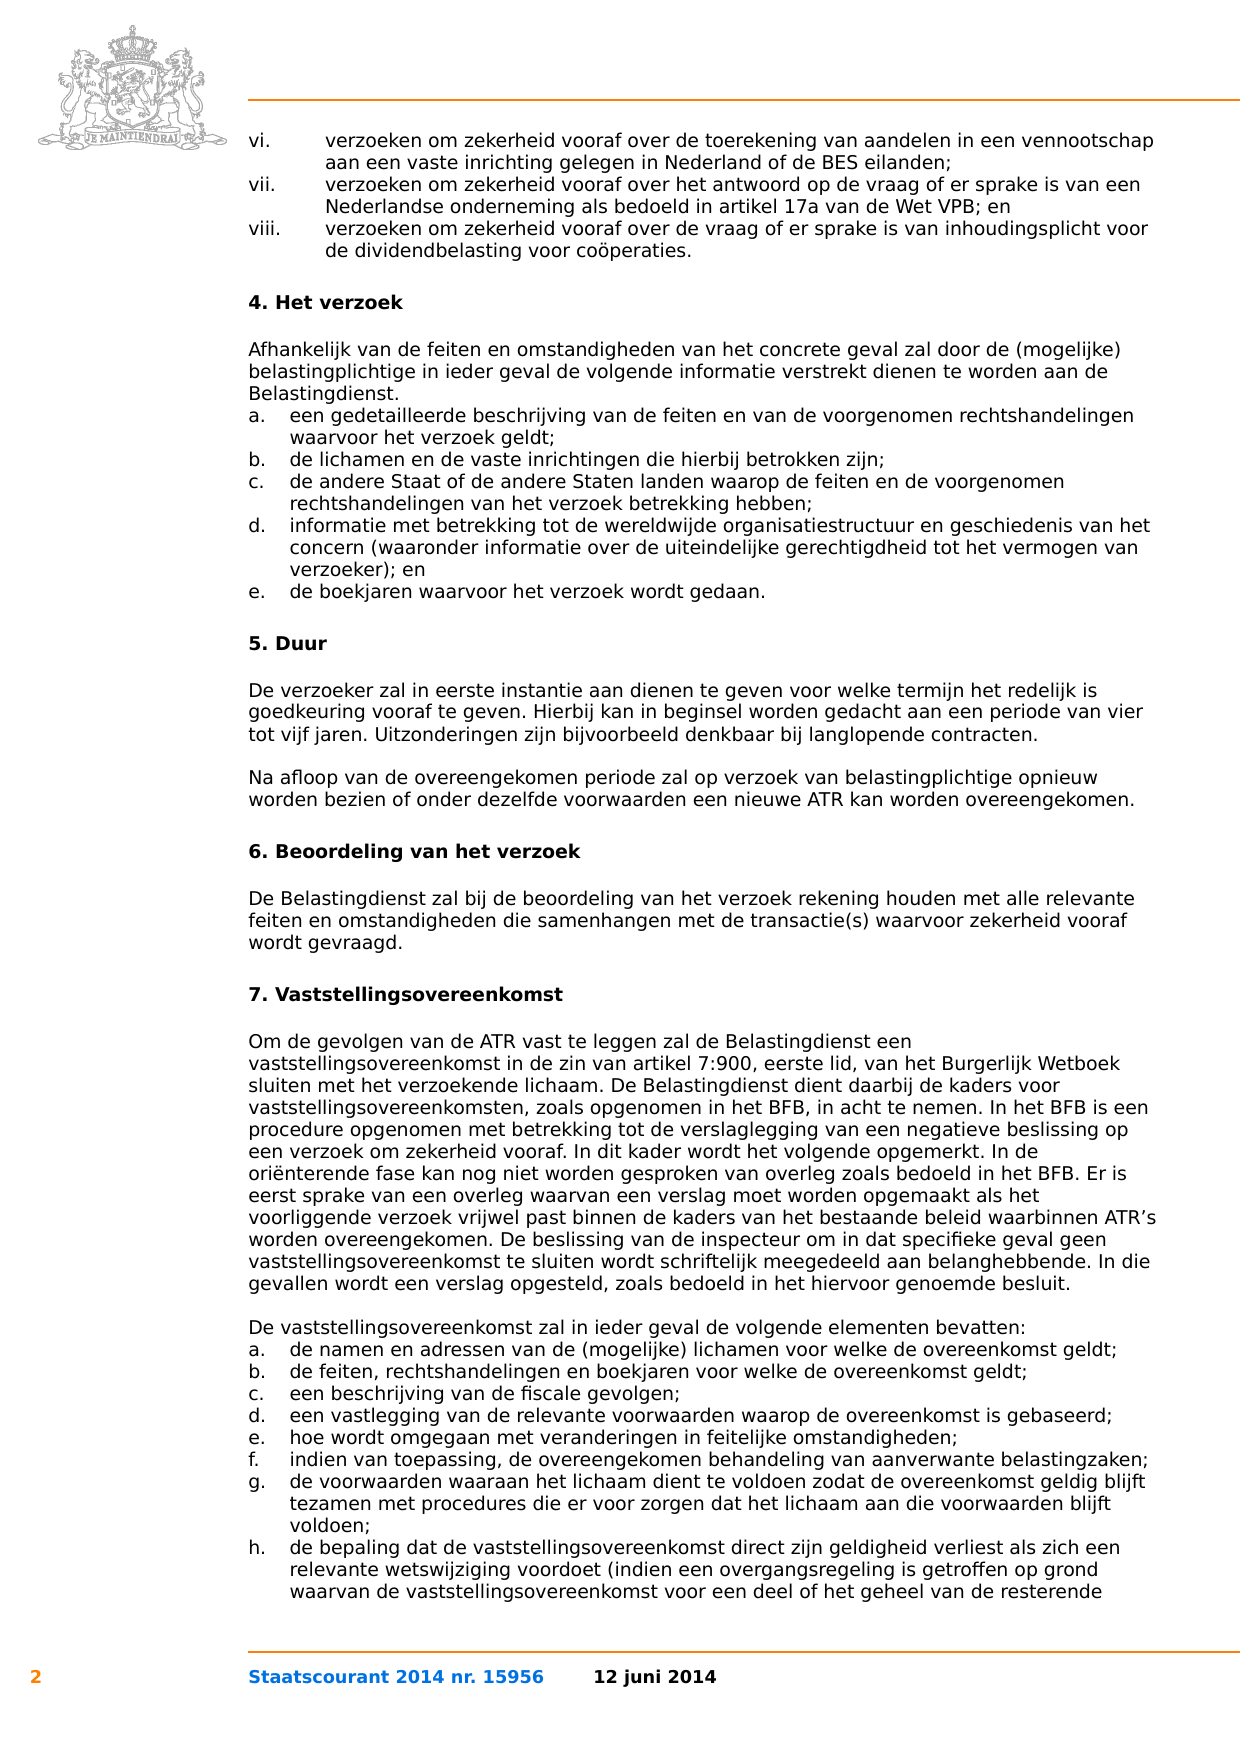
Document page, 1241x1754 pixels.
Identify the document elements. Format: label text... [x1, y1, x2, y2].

text d. informatie met betrekking tot de wereldwijde organisatiestructuur en geschiedenis van het concern (waaronder informatie over de uiteindelijke gerechtigdheid tot het vermogen van verzoeker); en [248, 514, 1163, 581]
text a. de namen en adressen van de (mogelijke) lichamen voor welke de overeenkomst geldt; [248, 1339, 1163, 1361]
text h. de bepaling dat de vaststellingsovereenkomst direct zijn geldigheid verliest als zich een relevante wetswijziging voordoet (indien een overgangsregeling is getroffen op grond waarvan de vaststellingsovereenkomst voor een deel of het geheel van de resterende [248, 1537, 1163, 1602]
text vi. verzoeken om zekerheid vooraf over de toerekening van aandelen in een vennootschap aan een vaste inrichting gelegen in Nederland of de BES eilanden; [248, 130, 1163, 174]
text vii. verzoeken om zekerheid vooraf over het antwoord op de vraag of er sprake is van een Nederlandse onderneming als bedoeld in artikel 17a van de Wet VPB; en [248, 174, 1163, 218]
text viii. verzoeken om zekerheid vooraf over de vraag of er sprake is van inhoudingsplicht voor de dividendbelasting voor coöperaties. [248, 218, 1163, 262]
text b. de feiten, rechtshandelingen en boekjaren voor welke de overeenkomst geldt; [248, 1361, 1163, 1383]
subtitle 7. Vaststellingsovereenkomst [248, 984, 1163, 1006]
text De verzoeker zal in eerste instantie aan dienen te geven voor welke termijn het redelijk is goedkeuring vooraf te geven. Hierbij kan in beginsel worden gedacht aan een periode van vier tot vijf jaren. Uitzonderingen zijn bijvoorbeeld denkbaar bij langlopende contracten. [248, 679, 1163, 745]
text g. de voorwaarden waaraan het lichaam dient te voldoen zodat de overeenkomst geldig blijft tezamen met procedures die er voor zorgen dat het lichaam aan die voorwaarden blijft voldoen; [248, 1471, 1163, 1537]
text b. de lichamen en de vaste inrichtingen die hierbij betrokken zijn; [248, 449, 1163, 471]
text d. een vastlegging van de relevante voorwaarden waarop de overeenkomst is gebaseerd; [248, 1405, 1163, 1427]
subtitle 4. Het verzoek [248, 292, 1163, 314]
subtitle 5. Duur [248, 632, 1163, 654]
text Om de gevolgen van de ATR vast te leggen zal de Belastingdienst een vaststellingsovereenkomst in de zin van artikel 7:900, eerste lid, van het Burgerlijk Wetboek sluiten met het verzoekende lichaam. De Belastingdienst dient daarbij de kaders voor vaststellingsovereenkomsten, zoals opgenomen in het BFB, in acht te nemen. In het BFB is een procedure opgenomen met betrekking tot de verslaglegging van een negatieve beslissing op een verzoek om zekerheid vooraf. In dit kader wordt het volgende opgemerkt. In de oriënterende fase kan nog niet worden gesproken van overleg zoals bedoeld in het BFB. Er is eerst sprake van een overleg waarvan een verslag moet worden opgemaakt als het voorliggende verzoek vrijwel past binnen de kaders van het bestaande beleid waarbinnen ATR’s worden overeengekomen. De beslissing van de inspecteur om in dat specifieke geval geen vaststellingsovereenkomst te sluiten wordt schriftelijk meegedeeld aan belanghebbende. In die gevallen wordt een verslag opgesteld, zoals bedoeld in het hiervoor genoemde besluit. [248, 1031, 1163, 1295]
text e. de boekjaren waarvoor het verzoek wordt gedaan. [248, 581, 1163, 602]
subtitle 6. Beoordeling van het verzoek [248, 841, 1163, 863]
text c. de andere Staat of de andere Staten landen waarop de feiten en de voorgenomen rechtshandelingen van het verzoek betrekking hebben; [248, 471, 1163, 514]
text a. een gedetailleerde beschrijving van de feiten en van de voorgenomen rechtshandelingen waarvoor het verzoek geldt; [248, 405, 1163, 449]
text f. indien van toepassing, de overeengekomen behandeling van aanverwante belastingzaken; [248, 1449, 1163, 1471]
text De vaststellingsovereenkomst zal in ieder geval de volgende elementen bevatten: [248, 1317, 1163, 1339]
text De Belastingdienst zal bij de beoordeling van het verzoek rekening houden met alle relevante feiten en omstandigheden die samenhangen met de transactie(s) waarvoor zekerheid vooraf wordt gevraagd. [248, 888, 1163, 954]
text e. hoe wordt omgegaan met veranderingen in feitelijke omstandigheden; [248, 1427, 1163, 1449]
text Na afloop van de overeengekomen periode zal op verzoek van belastingplichtige opnieuw worden bezien of onder dezelfde voorwaarden een nieuwe ATR kan worden overeengekomen. [248, 767, 1163, 811]
text c. een beschrijving van de fiscale gevolgen; [248, 1383, 1163, 1405]
text Afhankelijk van de feiten en omstandigheden van het concrete geval zal door de (mogelijke) belastingplichtige in ieder geval de volgende informatie verstrekt dienen te worden aan de Belastingdienst. [248, 339, 1163, 405]
picture [38, 25, 227, 150]
